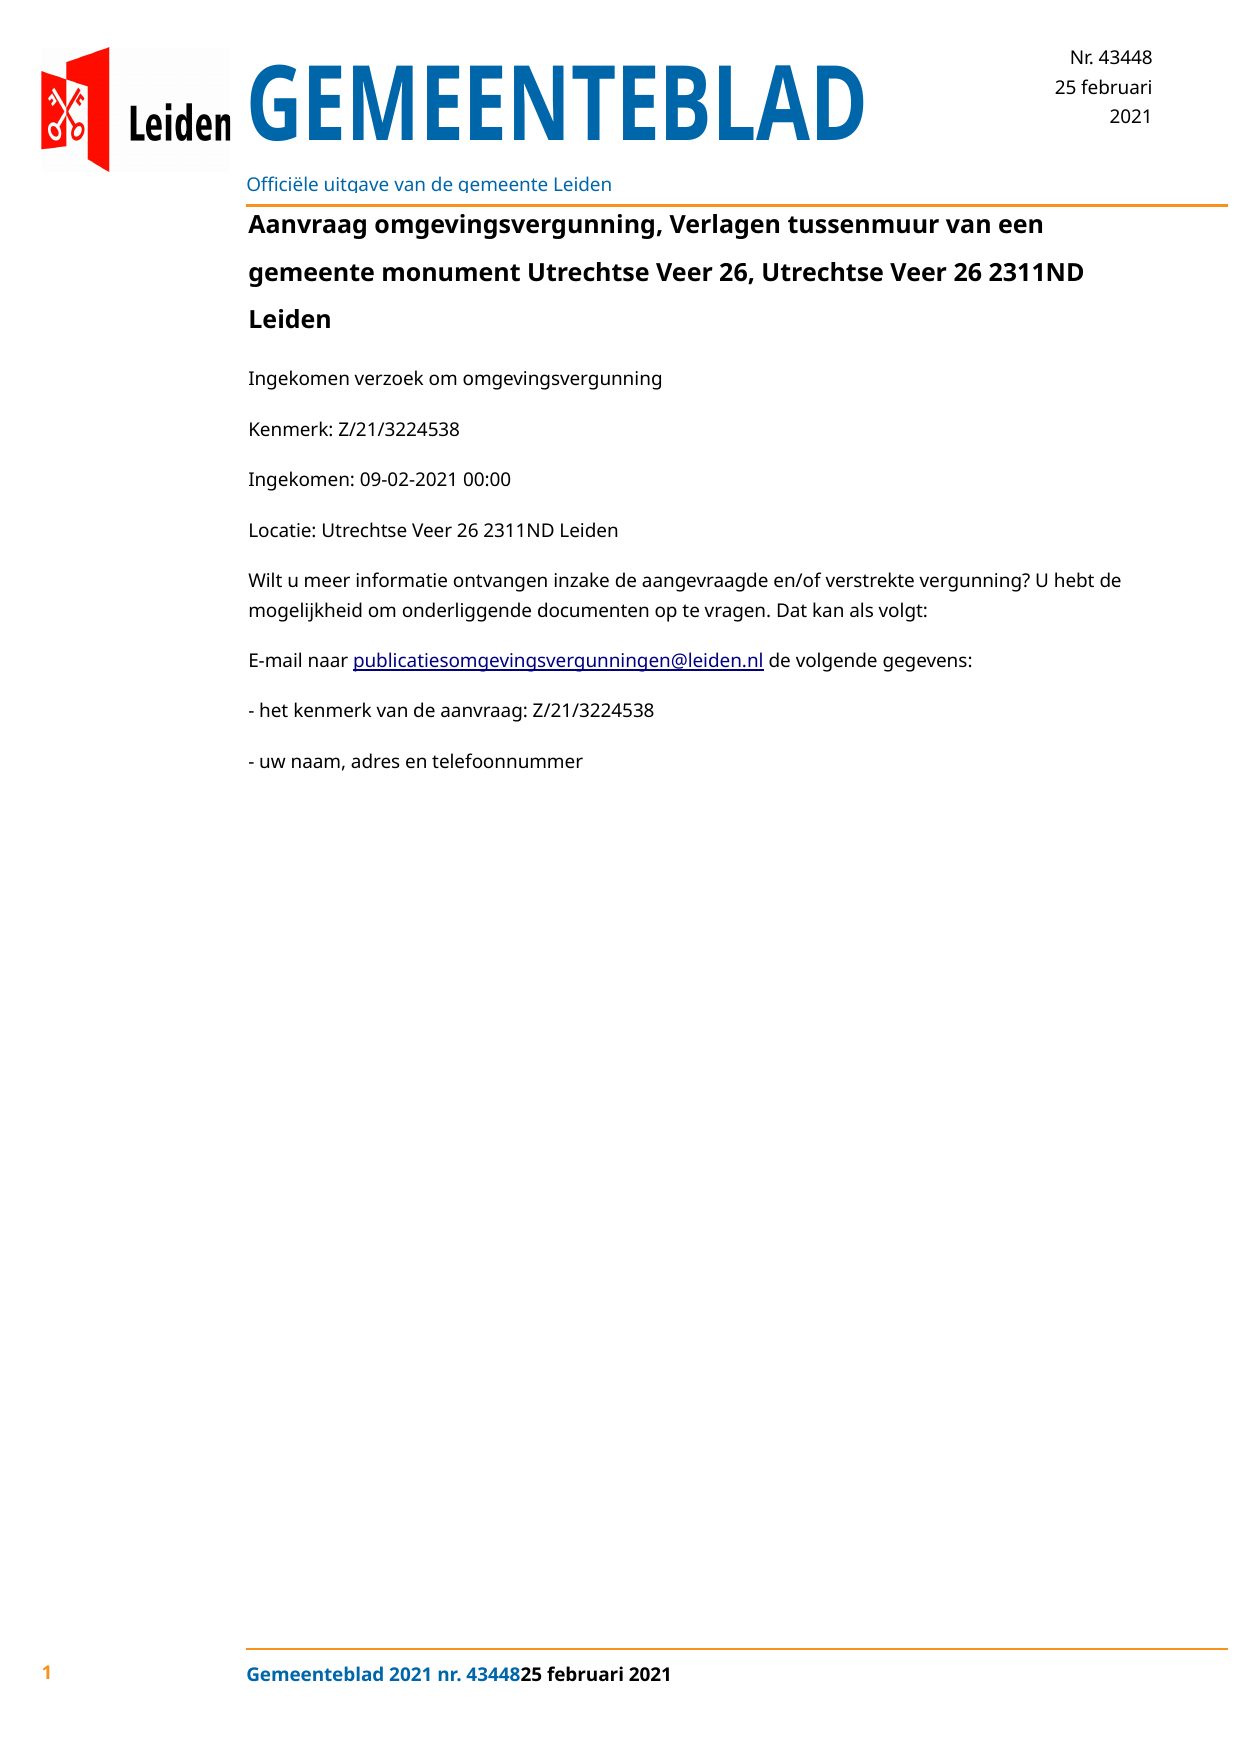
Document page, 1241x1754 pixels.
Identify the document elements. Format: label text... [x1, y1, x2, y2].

text - uw naam, adres en telefoonnummer [248, 748, 1152, 774]
text Ingekomen: 09-02-2021 00:00 [248, 466, 1152, 492]
text Ingekomen verzoek om omgevingsvergunning [248, 366, 1152, 391]
text E-mail naar publicatiesomgevingsvergunningen@leiden.nl de volgende gegevens: [248, 647, 1152, 673]
text Aanvraag omgevingsvergunning, Verlagen tussenmuur van een gemeente monument Utrechtse Veer 26, Utrechtse Veer 26 2311ND Leiden [248, 207, 1152, 336]
text - het kenmerk van de aanvraag: Z/21/3224538 [248, 698, 1152, 723]
text Wilt u meer informatie ontvangen inzake de aangevraagde en/of verstrekte vergunning? U hebt de mogelijkheid om onderliggende documenten op te vragen. Dat kan als volgt: [248, 567, 1152, 622]
picture [41, 47, 231, 172]
text Kenmerk: Z/21/3224538 [248, 416, 1152, 442]
text Locatie: Utrechtse Veer 26 2311ND Leiden [248, 517, 1152, 542]
